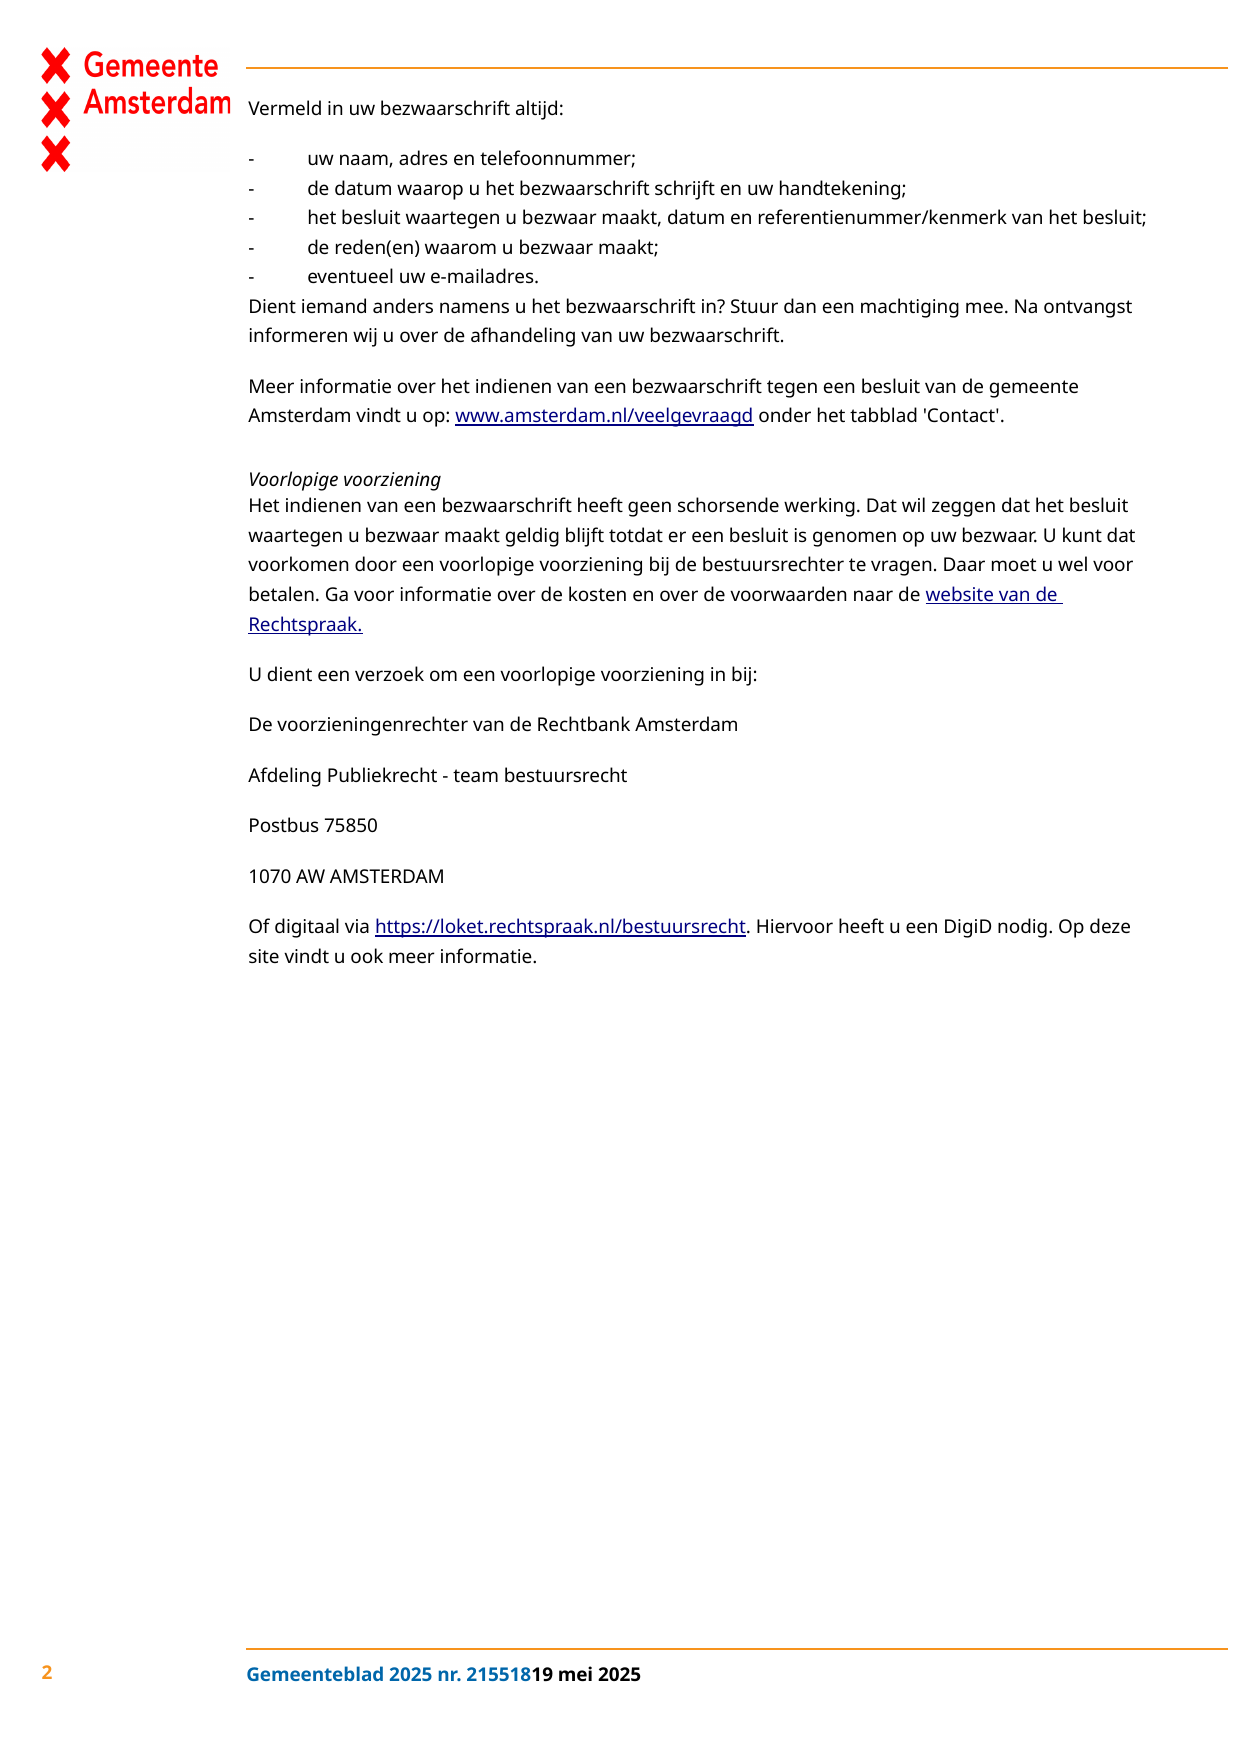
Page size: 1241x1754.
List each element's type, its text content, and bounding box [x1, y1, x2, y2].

text Het indienen van een bezwaarschrift heeft geen schorsende werking. Dat wil zeggen dat het besluit waartegen u bezwaar maakt geldig blijft totdat er een besluit is genomen op uw bezwaar. U kunt dat voorkomen door een voorlopige voorziening bij de bestuursrechter te vragen. Daar moet u wel voor betalen. Ga voor informatie over de kosten en over de voorwaarden naar de website van de Rechtspraak. [248, 492, 1152, 636]
list de reden(en) waarom u bezwaar maakt; [248, 234, 1152, 260]
text Voorlopige voorziening [248, 467, 1152, 492]
text Meer informatie over het indienen van een bezwaarschrift tegen een besluit van de gemeente Amsterdam vindt u op: www.amsterdam.nl/veelgevraagd onder het tabblad 'Contact'. [248, 373, 1152, 428]
list uw naam, adres en telefoonnummer; [248, 145, 1152, 171]
text Afdeling Publiekrecht - team bestuursrecht [248, 762, 1152, 788]
text Postbus 75850 [248, 812, 1152, 838]
list eventueel uw e-mailadres. [248, 263, 1152, 289]
text Vermeld in uw bezwaarschrift altijd: [248, 95, 1152, 121]
text 1070 AW AMSTERDAM [248, 863, 1152, 888]
text U dient een verzoek om een voorlopige voorziening in bij: [248, 661, 1152, 687]
text De voorzieningenrechter van de Rechtbank Amsterdam [248, 712, 1152, 737]
text Of digitaal via https://loket.rechtspraak.nl/bestuursrecht. Hiervoor heeft u een DigiD nodig. Op deze site vindt u ook meer informatie. [248, 913, 1152, 968]
picture [41, 47, 231, 172]
list de datum waarop u het bezwaarschrift schrijft en uw handtekening; [248, 175, 1152, 201]
list het besluit waartegen u bezwaar maakt, datum en referentienummer/kenmerk van het besluit; [248, 204, 1152, 230]
text Dient iemand anders namens u het bezwaarschrift in? Stuur dan een machtiging mee. Na ontvangst informeren wij u over de afhandeling van uw bezwaarschrift. [248, 293, 1152, 348]
